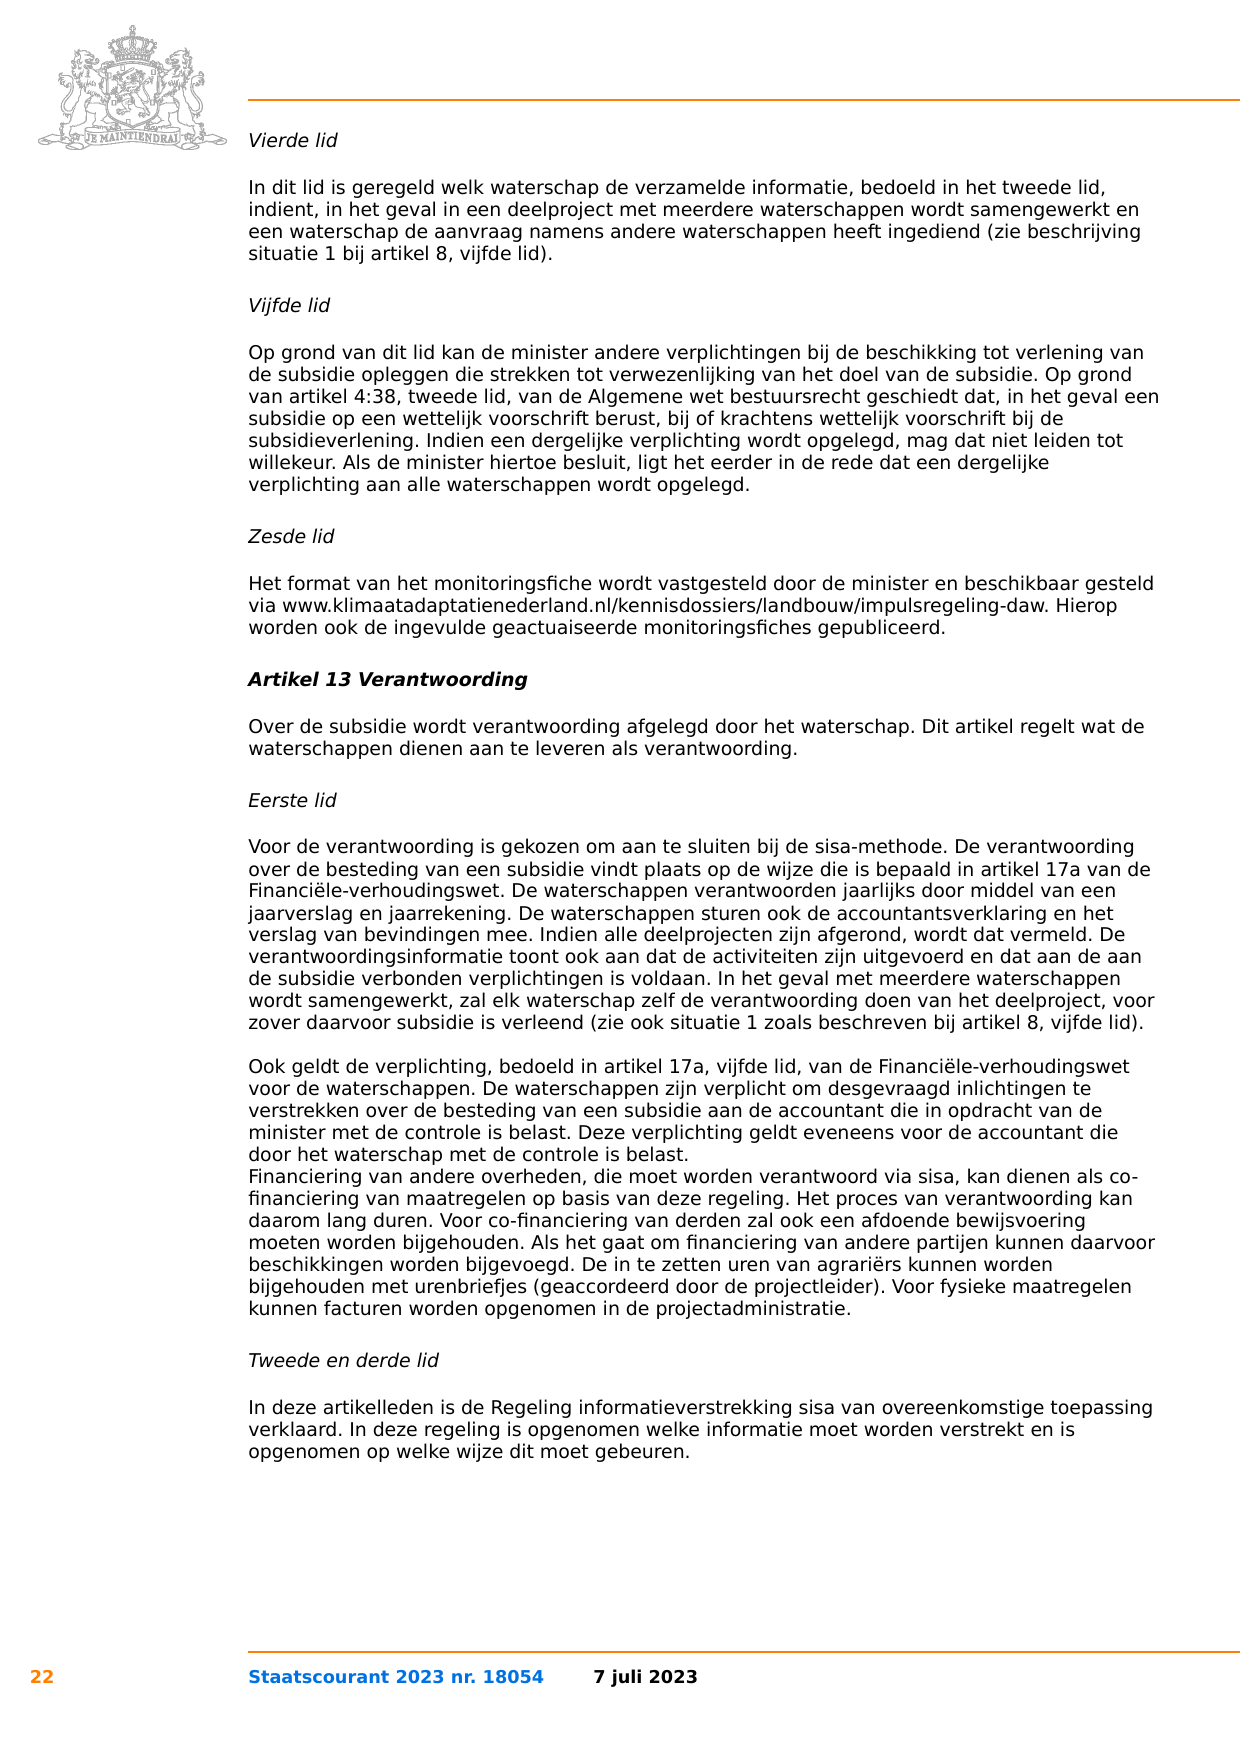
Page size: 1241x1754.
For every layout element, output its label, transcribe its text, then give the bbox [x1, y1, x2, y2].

text In dit lid is geregeld welk waterschap de verzamelde informatie, bedoeld in het tweede lid, indient, in het geval in een deelproject met meerdere waterschappen wordt samengewerkt en een waterschap de aanvraag namens andere waterschappen heeft ingediend (zie beschrijving situatie 1 bij artikel 8, vijfde lid). [248, 177, 1163, 265]
subtitle Eerste lid [248, 789, 1163, 811]
subtitle Artikel 13 Verantwoording [248, 668, 1163, 691]
text Over de subsidie wordt verantwoording afgelegd door het waterschap. Dit artikel regelt wat de waterschappen dienen aan te leveren als verantwoording. [248, 716, 1163, 759]
text Voor de verantwoording is gekozen om aan te sluiten bij de sisa-methode. De verantwoording over de besteding van een subsidie vindt plaats op de wijze die is bepaald in artikel 17a van de Financiële-verhoudingswet. De waterschappen verantwoorden jaarlijks door middel van een jaarverslag en jaarrekening. De waterschappen sturen ook de accountantsverklaring en het verslag van bevindingen mee. Indien alle deelprojecten zijn afgerond, wordt dat vermeld. De verantwoordingsinformatie toont ook aan dat de activiteiten zijn uitgevoerd en dat aan de aan de subsidie verbonden verplichtingen is voldaan. In het geval met meerdere waterschappen wordt samengewerkt, zal elk waterschap zelf de verantwoording doen van het deelproject, voor zover daarvoor subsidie is verleend (zie ook situatie 1 zoals beschreven bij artikel 8, vijfde lid). [248, 836, 1163, 1034]
text In deze artikelleden is de Regeling informatieverstrekking sisa van overeenkomstige toepassing verklaard. In deze regeling is opgenomen welke informatie moet worden verstrekt en is opgenomen op welke wijze dit moet gebeuren. [248, 1397, 1163, 1463]
subtitle Vierde lid [248, 130, 1163, 152]
subtitle Zesde lid [248, 526, 1163, 548]
text Op grond van dit lid kan de minister andere verplichtingen bij de beschikking tot verlening van de subsidie opleggen die strekken tot verwezenlijking van het doel van de subsidie. Op grond van artikel 4:38, tweede lid, van de Algemene wet bestuursrecht geschiedt dat, in het geval een subsidie op een wettelijk voorschrift berust, bij of krachtens wettelijk voorschrift bij de subsidieverlening. Indien een dergelijke verplichting wordt opgelegd, mag dat niet leiden tot willekeur. Als de minister hiertoe besluit, ligt het eerder in de rede dat een dergelijke verplichting aan alle waterschappen wordt opgelegd. [248, 342, 1163, 496]
text Financiering van andere overheden, die moet worden verantwoord via sisa, kan dienen als co-financiering van maatregelen op basis van deze regeling. Het proces van verantwoording kan daarom lang duren. Voor co-financiering van derden zal ook een afdoende bewijsvoering moeten worden bijgehouden. Als het gaat om financiering van andere partijen kunnen daarvoor beschikkingen worden bijgevoegd. De in te zetten uren van agrariërs kunnen worden bijgehouden met urenbriefjes (geaccordeerd door de projectleider). Voor fysieke maatregelen kunnen facturen worden opgenomen in de projectadministratie. [248, 1166, 1163, 1320]
subtitle Tweede en derde lid [248, 1350, 1163, 1372]
text Het format van het monitoringsfiche wordt vastgesteld door de minister en beschikbaar gesteld via www.klimaatadaptatienederland.nl/kennisdossiers/landbouw/impulsregeling-daw. Hierop worden ook de ingevulde geactuaiseerde monitoringsfiches gepubliceerd. [248, 573, 1163, 638]
picture [38, 25, 227, 150]
text Ook geldt de verplichting, bedoeld in artikel 17a, vijfde lid, van de Financiële-verhoudingswet voor de waterschappen. De waterschappen zijn verplicht om desgevraagd inlichtingen te verstrekken over de besteding van een subsidie aan de accountant die in opdracht van de minister met de controle is belast. Deze verplichting geldt eveneens voor de accountant die door het waterschap met de controle is belast. [248, 1056, 1163, 1166]
subtitle Vijfde lid [248, 295, 1163, 317]
